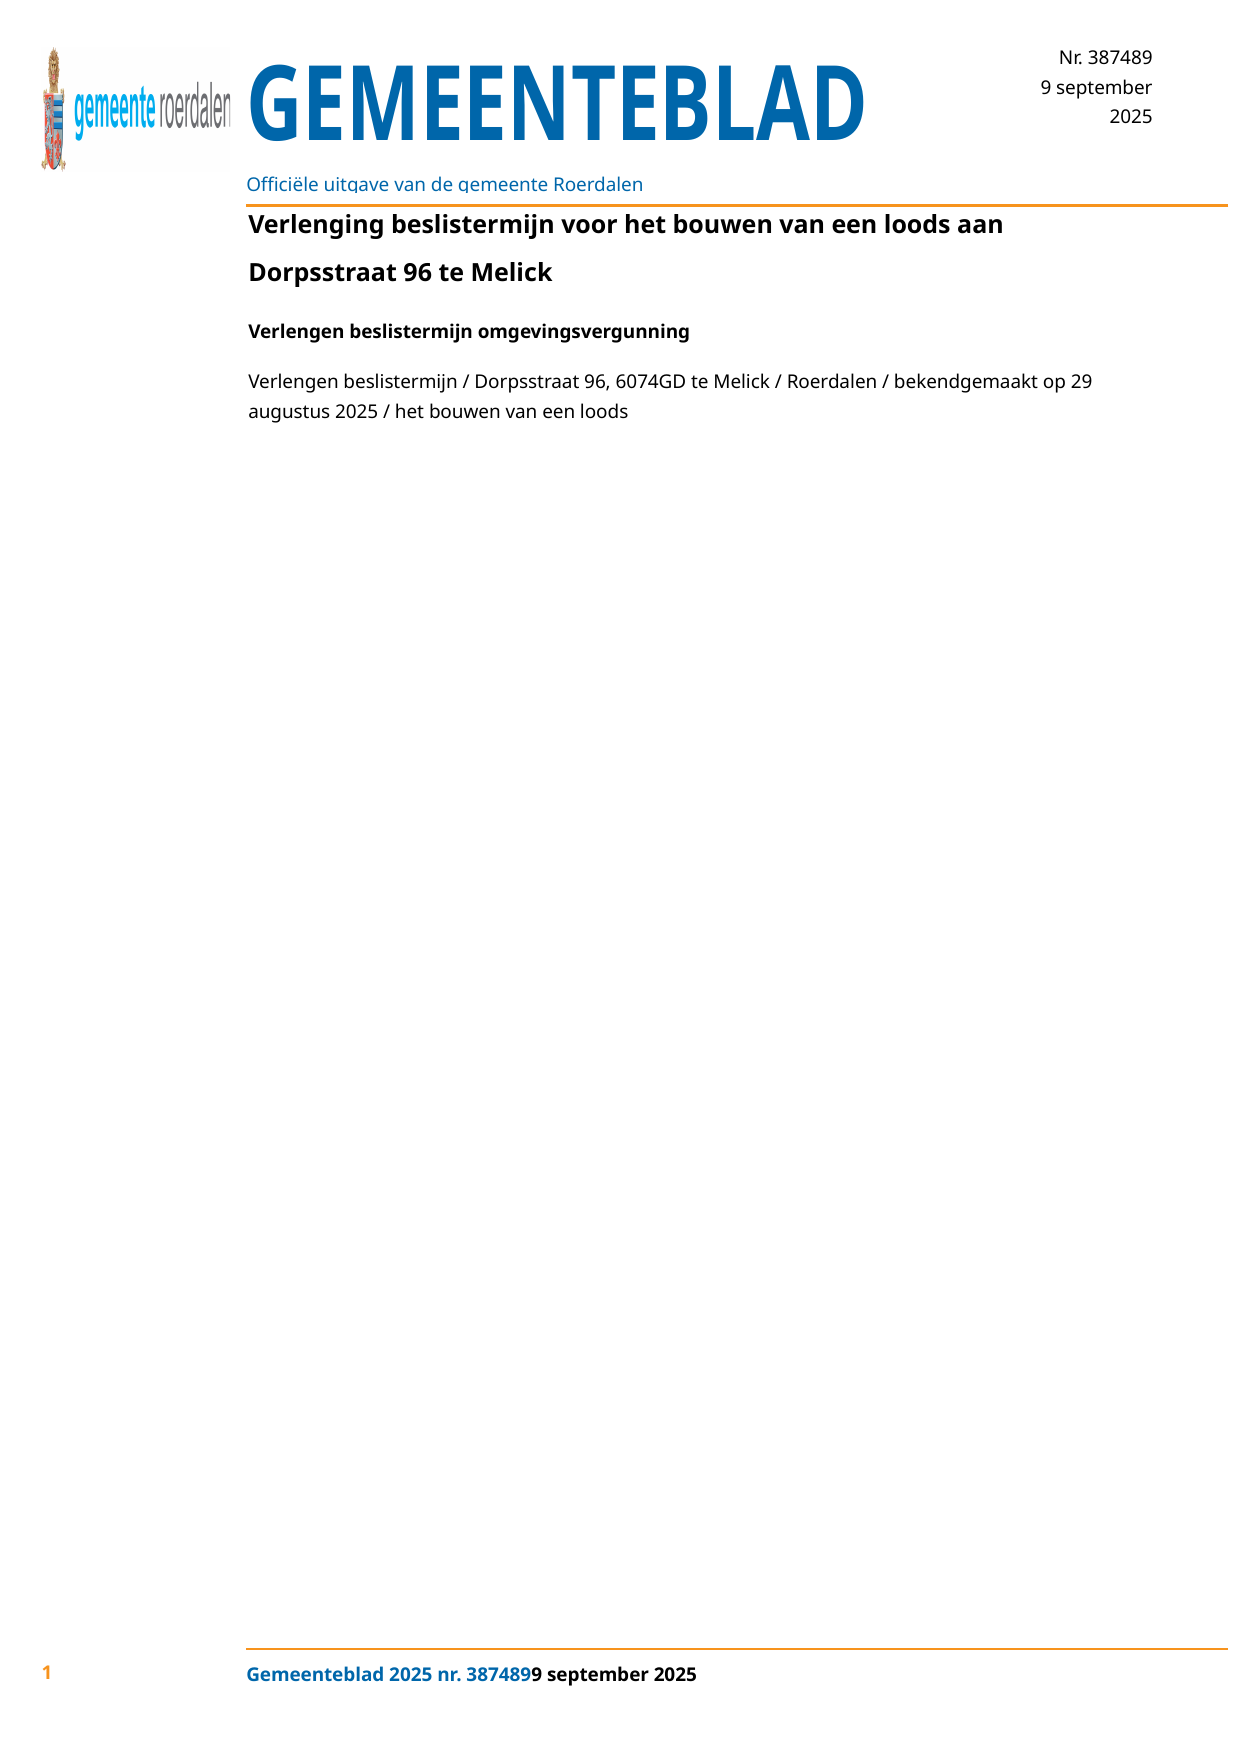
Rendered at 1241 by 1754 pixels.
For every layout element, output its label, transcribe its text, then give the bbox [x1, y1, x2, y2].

text Verlenging beslistermijn voor het bouwen van een loods aan Dorpsstraat 96 te Melick [248, 207, 1152, 288]
picture [41, 47, 231, 172]
text Verlengen beslistermijn omgevingsvergunning [248, 318, 1152, 344]
text Verlengen beslistermijn / Dorpsstraat 96, 6074GD te Melick / Roerdalen / bekendgemaakt op 29 augustus 2025 / het bouwen van een loods [248, 368, 1152, 424]
